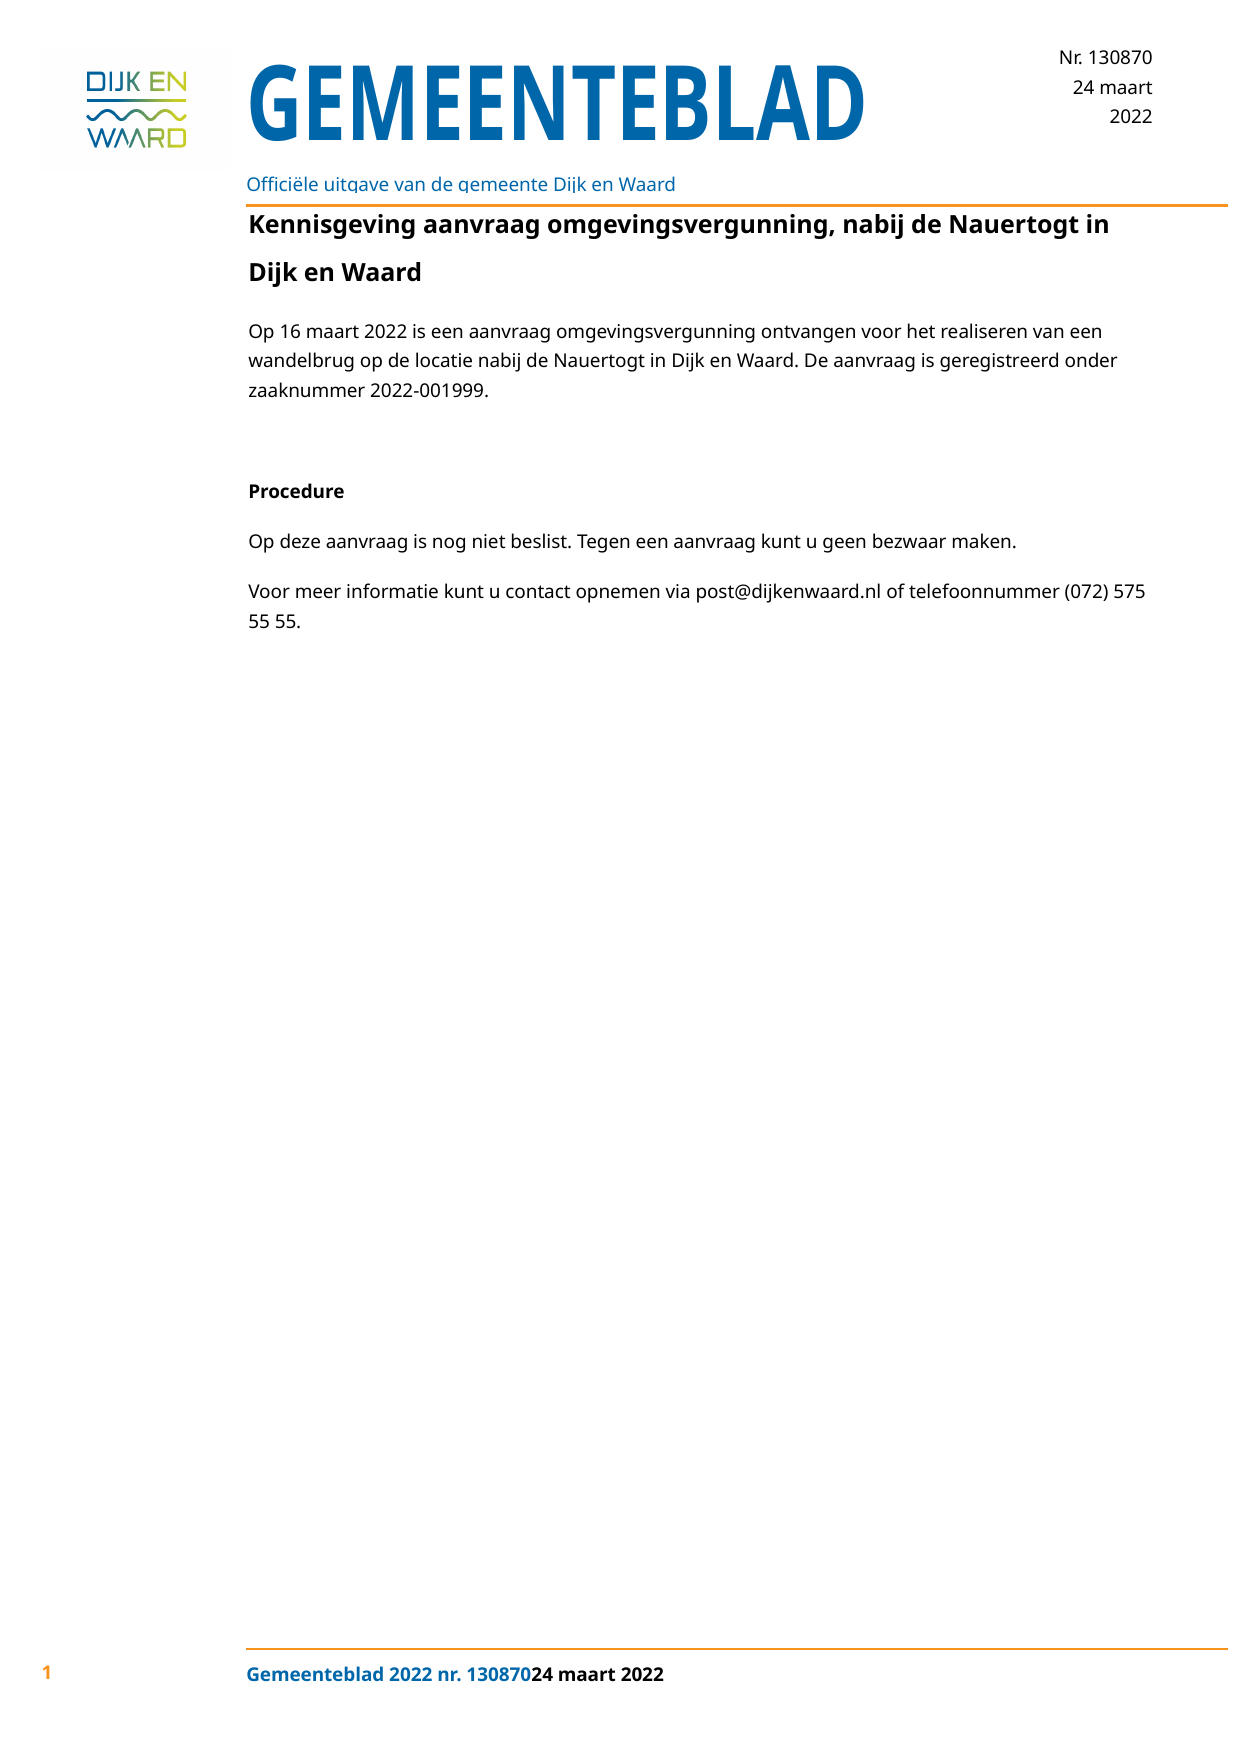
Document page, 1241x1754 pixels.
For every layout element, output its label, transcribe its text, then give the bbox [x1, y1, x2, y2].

text Op 16 maart 2022 is een aanvraag omgevingsvergunning ontvangen voor het realiseren van een wandelbrug op de locatie nabij de Nauertogt in Dijk en Waard. De aanvraag is geregistreerd onder zaaknummer 2022-001999. [248, 318, 1152, 403]
text Kennisgeving aanvraag omgevingsvergunning, nabij de Nauertogt in Dijk en Waard [248, 207, 1152, 288]
text Voor meer informatie kunt u contact opnemen via post@dijkenwaard.nl of telefoonnummer (072) 575 55 55. [248, 579, 1152, 634]
text Procedure [248, 478, 1152, 504]
text Op deze aanvraag is nog niet beslist. Tegen een aanvraag kunt u geen bezwaar maken. [248, 528, 1152, 554]
picture [41, 47, 231, 172]
